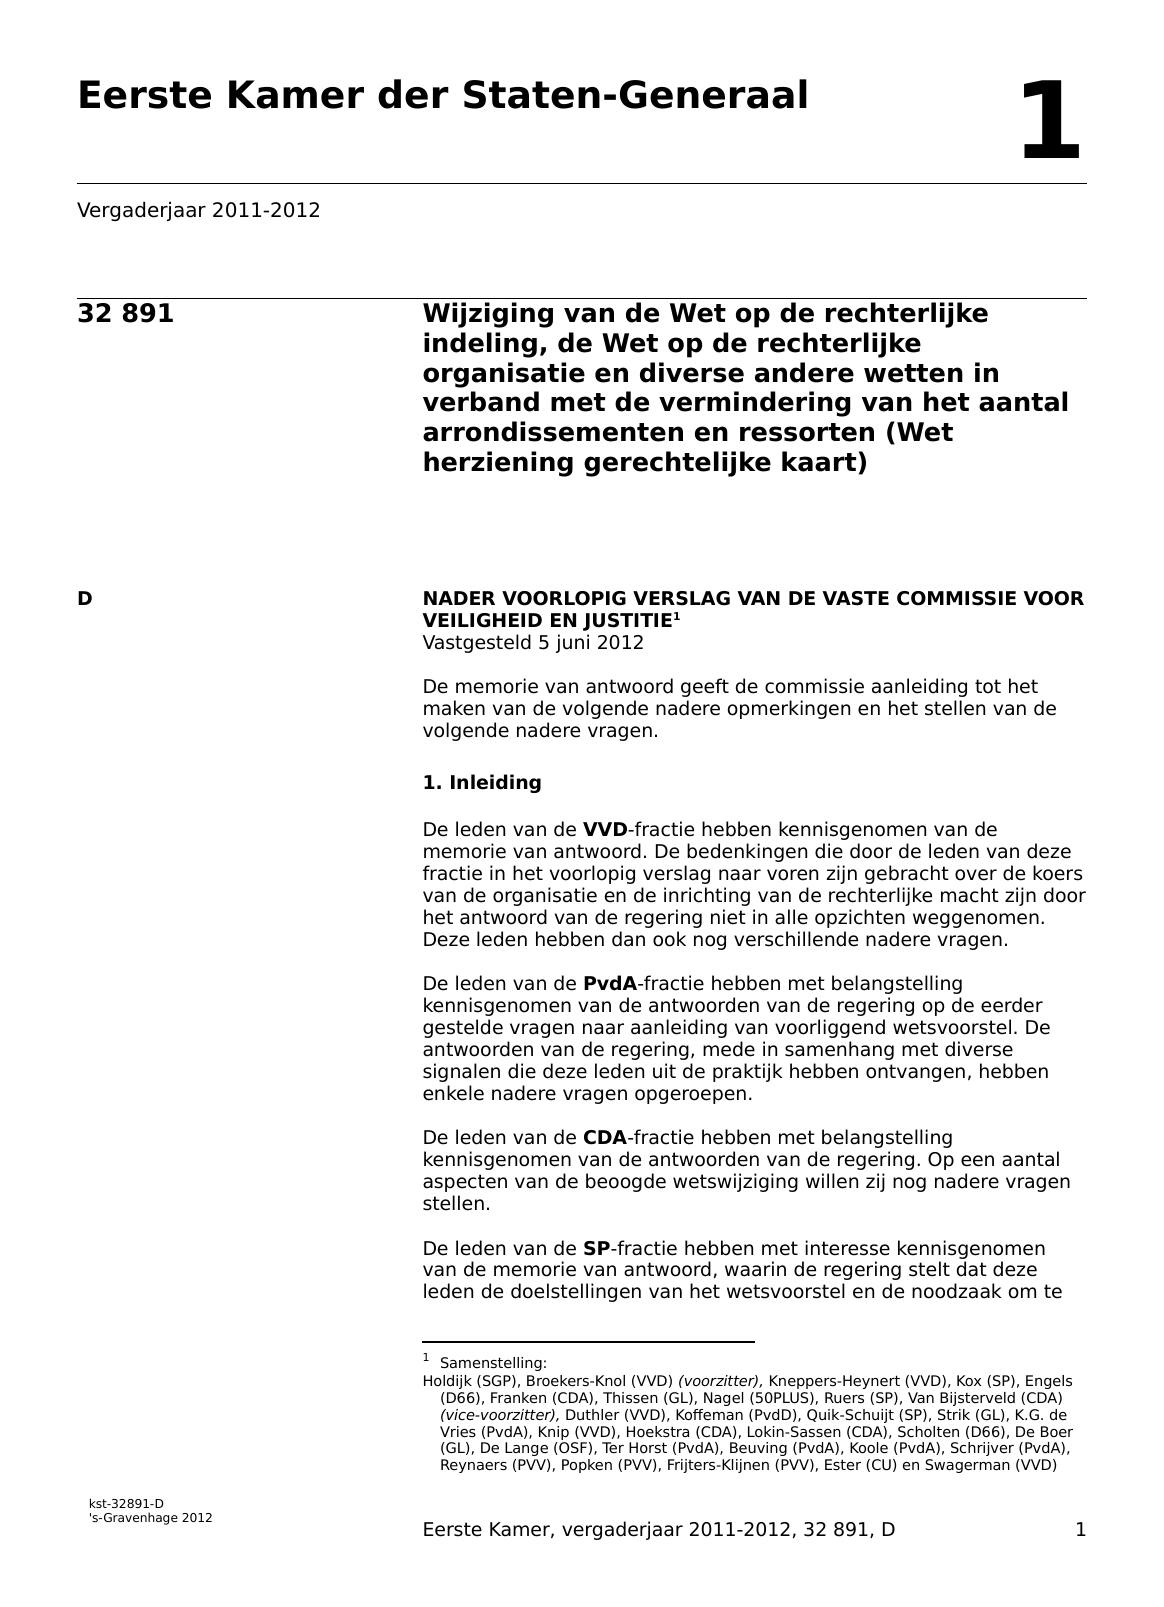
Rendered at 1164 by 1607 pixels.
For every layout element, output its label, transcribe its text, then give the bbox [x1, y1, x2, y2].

text De leden van de PvdA-fractie hebben met belangstelling kennisgenomen van de antwoorden van de regering op de eerder gestelde vragen naar aanleiding van voorliggend wetsvoorstel. De antwoorden van de regering, mede in samenhang met diverse signalen die deze leden uit de praktijk hebben ontvangen, hebben enkele nadere vragen opgeroepen. [422, 973, 1087, 1105]
text 's-Gravenhage 2012 [88, 1511, 323, 1525]
text De leden van de VVD-fractie hebben kennisgenomen van de memorie van antwoord. De bedenkingen die door de leden van deze fractie in het voorlopig verslag naar voren zijn gebracht over de koers van de organisatie en de inrichting van de rechterlijke macht zijn door het antwoord van de regering niet in alle opzichten weggenomen. Deze leden hebben dan ook nog verschillende nadere vragen. [422, 819, 1087, 951]
subtitle D NADER VOORLOPIG VERSLAG VAN DE VASTE COMMISSIE VOOR VEILIGHEID EN JUSTITIE [77, 588, 1087, 632]
table_header Eerste Kamer der Staten-Generaal [77, 59, 886, 183]
table_cell Vergaderjaar 2011-2012 [77, 184, 1087, 298]
text Vastgesteld 5 juni 2012 [422, 632, 1087, 654]
text Samenstelling: [422, 1351, 1087, 1373]
table_header 1 [886, 59, 1087, 183]
subtitle 32 891 Wijziging van de Wet op de rechterlijke indeling, de Wet op de rechterlijke organisatie en diverse andere wetten in verband met de vermindering van het aantal arrondissementen en ressorten (Wet herziening gerechtelijke kaart) [77, 299, 1087, 477]
text De leden van de SP-fractie hebben met interesse kennisgenomen van de memorie van antwoord, waarin de regering stelt dat deze leden de doelstellingen van het wetsvoorstel en de noodzaak om te [422, 1237, 1087, 1303]
text De memorie van antwoord geeft de commissie aanleiding tot het maken van de volgende nadere opmerkingen en het stellen van de volgende nadere vragen. [422, 676, 1087, 742]
text Holdijk (SGP), Broekers-Knol (VVD) (voorzitter), Kneppers-Heynert (VVD), Kox (SP), Engels (D66), Franken (CDA), Thissen (GL), Nagel (50PLUS), Ruers (SP), Van Bijsterveld (CDA) (vice-voorzitter), Duthler (VVD), Koffeman (PvdD), Quik-Schuijt (SP), Strik (GL), K.G. de Vries (PvdA), Knip (VVD), Hoekstra (CDA), Lokin-Sassen (CDA), Scholten (D66), De Boer (GL), De Lange (OSF), Ter Horst (PvdA), Beuving (PvdA), Koole (PvdA), Schrijver (PvdA), Reynaers (PVV), Popken (PVV), Frijters-Klijnen (PVV), Ester (CU) en Swagerman (VVD) [422, 1373, 1087, 1474]
text kst-32891-D [88, 1497, 323, 1511]
text De leden van de CDA-fractie hebben met belangstelling kennisgenomen van de antwoorden van de regering. Op een aantal aspecten van de beoogde wetswijziging willen zij nog nadere vragen stellen. [422, 1127, 1087, 1215]
subtitle 1. Inleiding [422, 772, 1087, 794]
